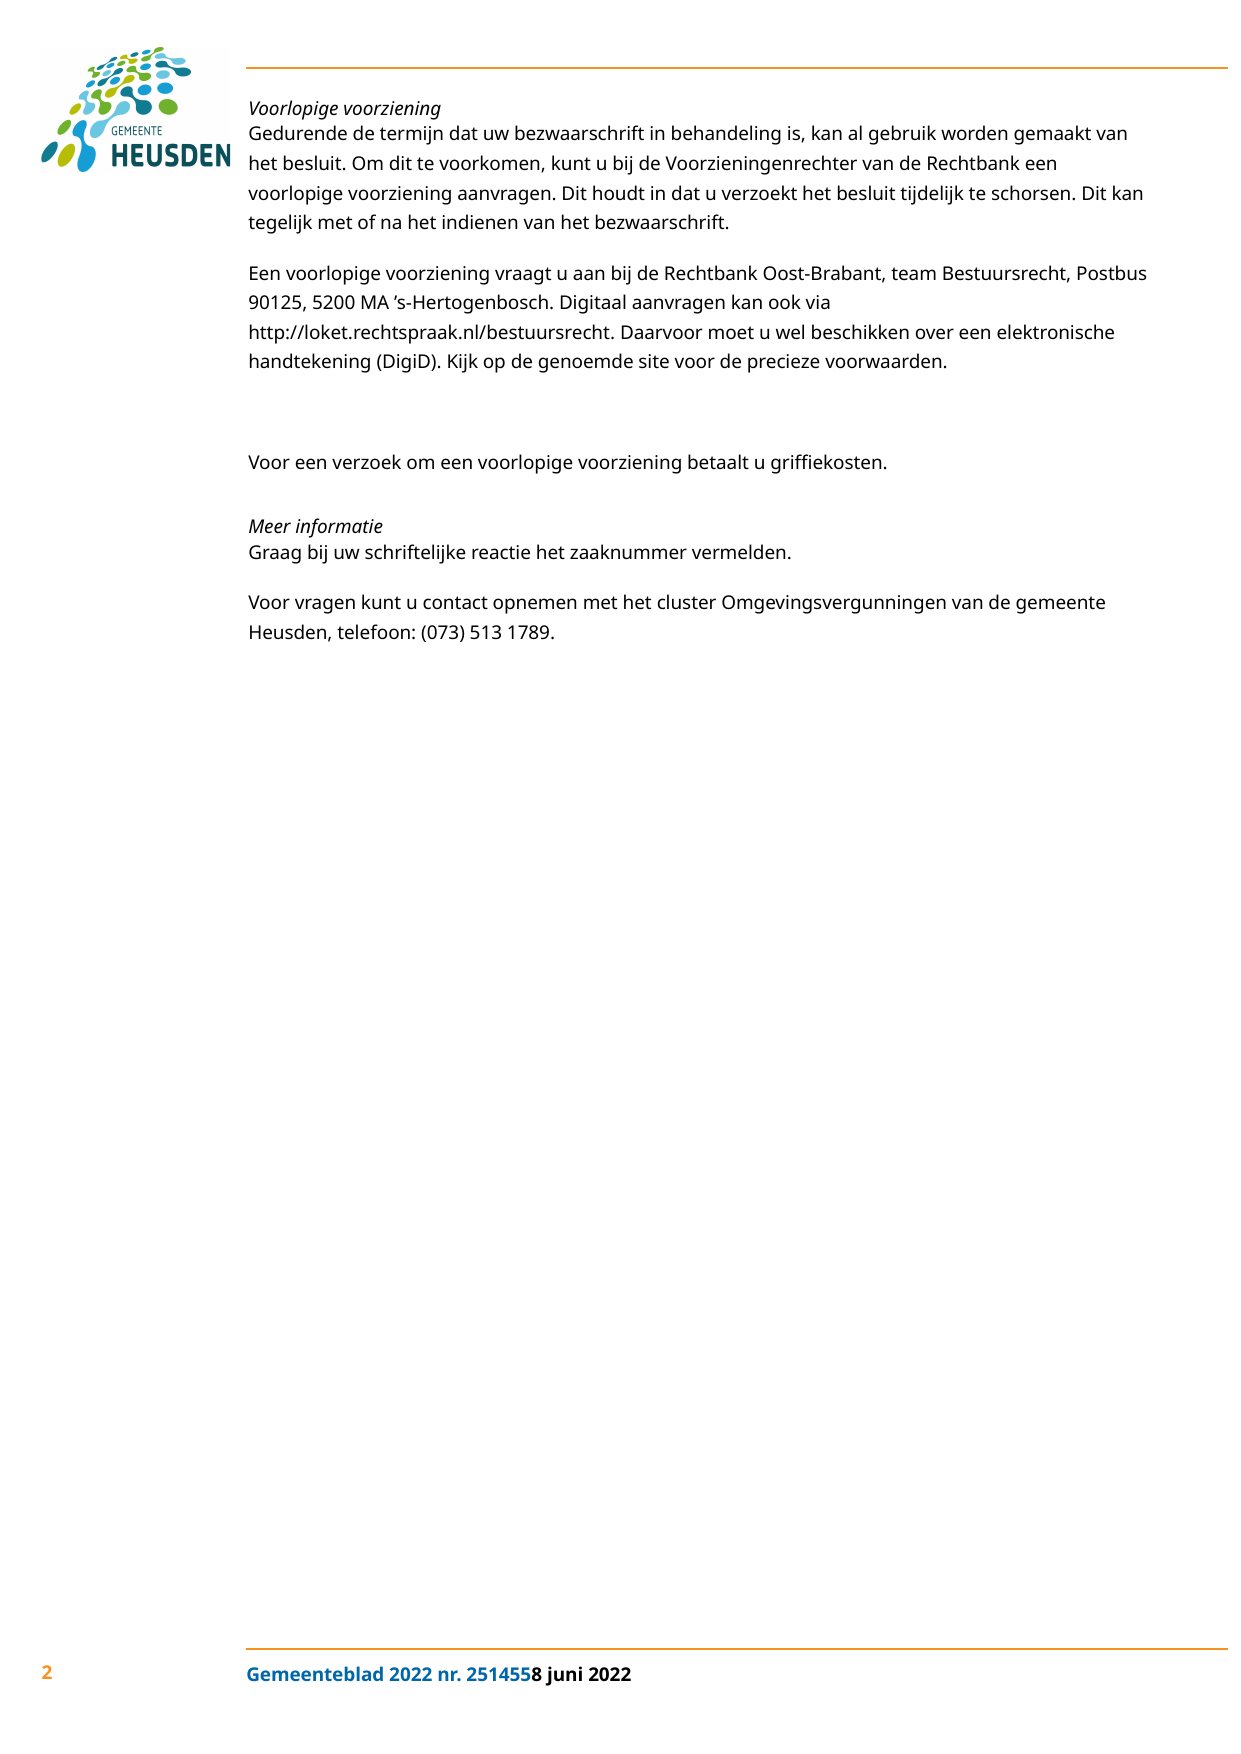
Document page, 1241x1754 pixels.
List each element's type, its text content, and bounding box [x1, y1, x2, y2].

text Een voorlopige voorziening vraagt u aan bij de Rechtbank Oost-Brabant, team Bestuursrecht, Postbus 90125, 5200 MA ’s-Hertogenbosch. Digitaal aanvragen kan ook via http://loket.rechtspraak.nl/bestuursrecht. Daarvoor moet u wel beschikken over een elektronische handtekening (DigiD). Kijk op de genoemde site voor de precieze voorwaarden. [248, 260, 1152, 374]
text Meer informatie [248, 513, 1152, 539]
text Voorlopige voorziening [248, 95, 1152, 121]
text Gedurende de termijn dat uw bezwaarschrift in behandeling is, kan al gebruik worden gemaakt van het besluit. Om dit te voorkomen, kunt u bij de Voorzieningenrechter van de Rechtbank een voorlopige voorziening aanvragen. Dit houdt in dat u verzoekt het besluit tijdelijk te schorsen. Dit kan tegelijk met of na het indienen van het bezwaarschrift. [248, 121, 1152, 235]
text Voor vragen kunt u contact opnemen met het cluster Omgevingsvergunningen van de gemeente Heusden, telefoon: (073) 513 1789. [248, 589, 1152, 645]
picture [41, 47, 231, 172]
text Graag bij uw schriftelijke reactie het zaaknummer vermelden. [248, 539, 1152, 565]
text Voor een verzoek om een voorlopige voorziening betaalt u griffiekosten. [248, 449, 1152, 475]
